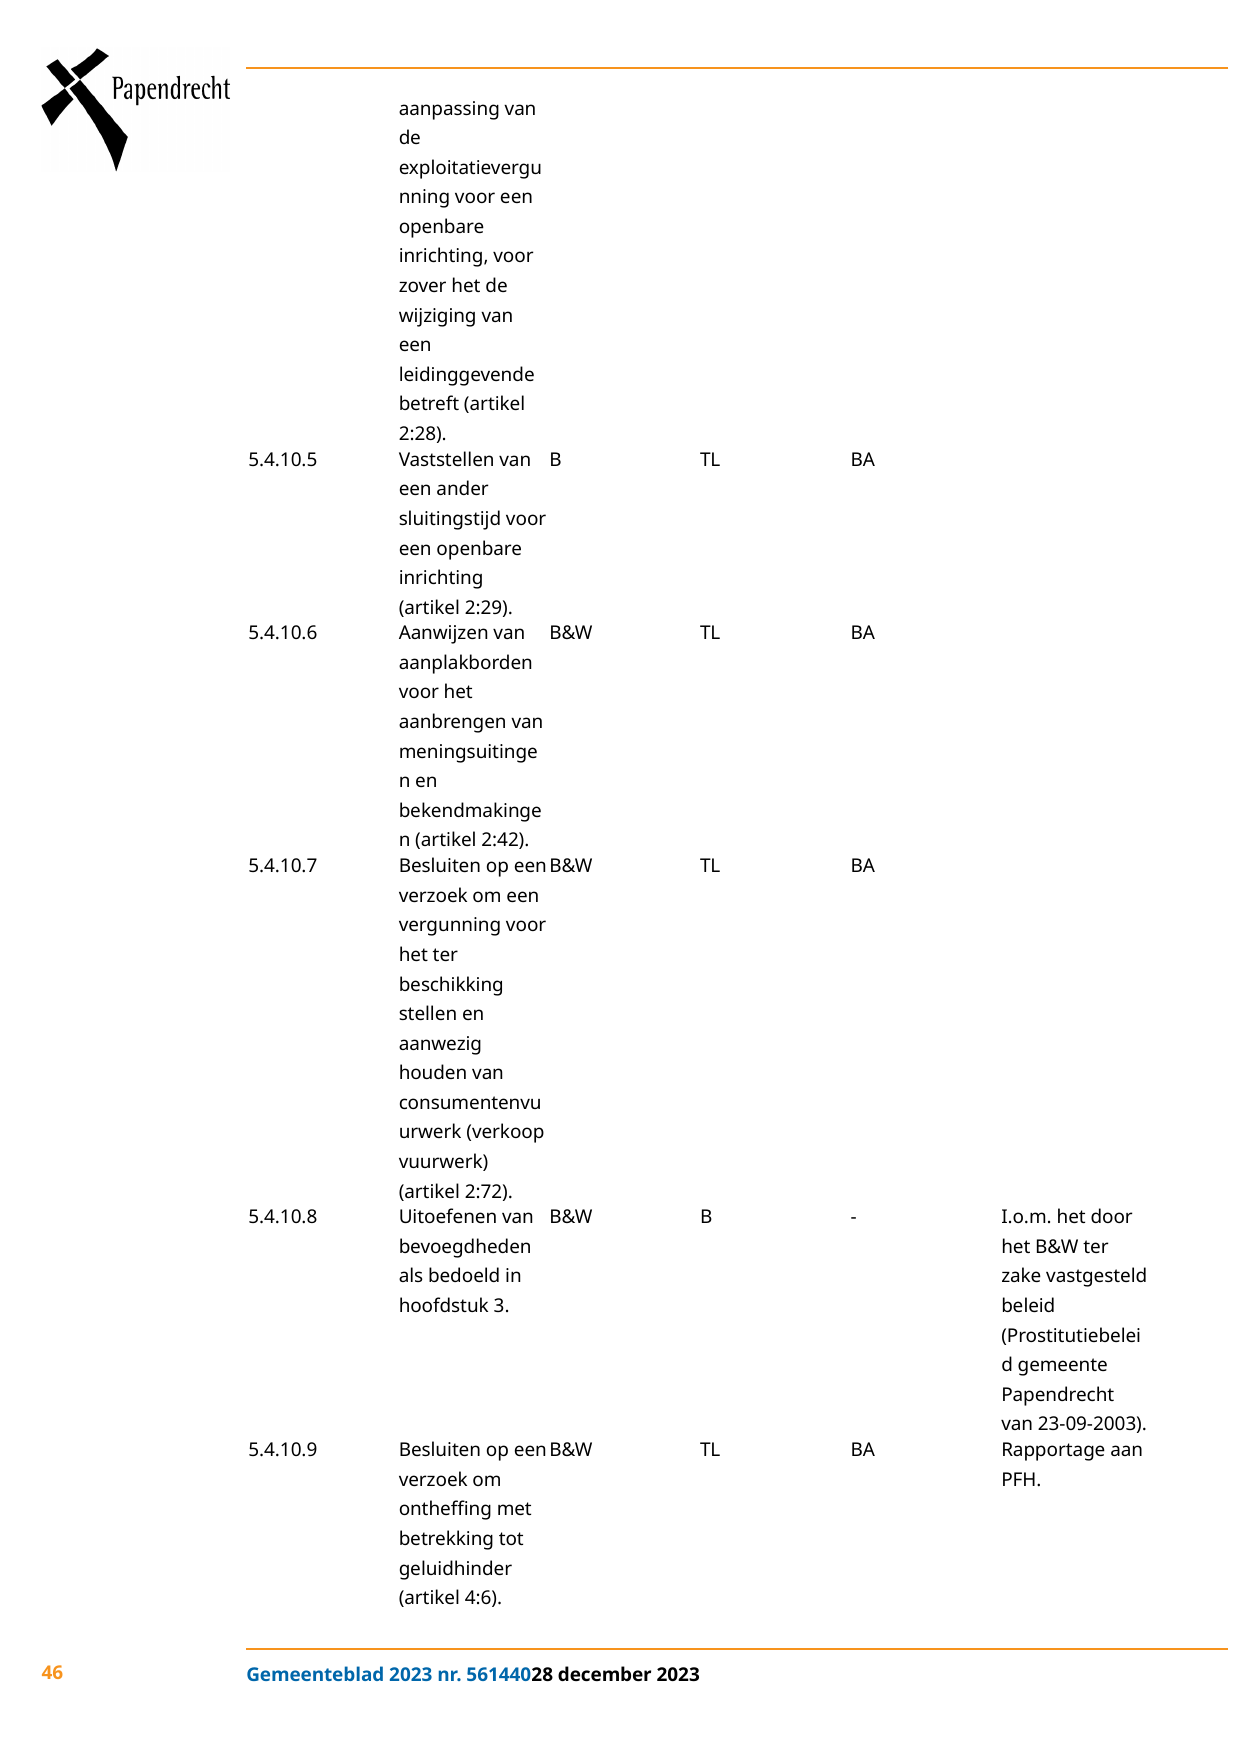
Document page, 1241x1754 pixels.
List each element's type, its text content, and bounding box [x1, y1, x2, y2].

table_cell 5.4.10.6 [248, 620, 398, 852]
table_cell Vaststellen van een ander sluitingstijd voor een openbare inrichting (artikel 2:29). [399, 446, 549, 619]
table_cell [1001, 446, 1152, 619]
table_cell Besluiten op een verzoek om een vergunning voor het ter beschikking stellen en aanwezig houden van consumentenvuurwerk (verkoop vuurwerk) (artikel 2:72). [399, 853, 549, 1203]
table_cell [700, 95, 850, 446]
table_cell TL [700, 853, 850, 1203]
table_cell TL [700, 446, 850, 619]
picture [41, 47, 231, 172]
table_cell BA [850, 446, 1001, 619]
table_cell B [700, 1204, 850, 1436]
table_cell Uitoefenen van bevoegdheden als bedoeld in hoofdstuk 3. [399, 1204, 549, 1436]
table_cell [549, 95, 700, 446]
table_cell 5.4.10.9 [248, 1436, 398, 1610]
table_cell [1001, 853, 1152, 1203]
table_cell [1001, 95, 1152, 446]
table_cell I.o.m. het door het B&W ter zake vastgesteld beleid (Prostitutiebeleid gemeente Papendrecht van 23-09-2003). [1001, 1204, 1152, 1436]
table_cell [248, 95, 398, 446]
table_cell TL [700, 620, 850, 852]
table_cell BA [850, 853, 1001, 1203]
table_cell Aanwijzen van aanplakborden voor het aanbrengen van meningsuitingen en bekendmakingen (artikel 2:42). [399, 620, 549, 852]
table_cell B [549, 446, 700, 619]
table_cell BA [850, 1436, 1001, 1610]
table_cell TL [700, 1436, 850, 1610]
table_cell 5.4.10.7 [248, 853, 398, 1203]
table_cell 5.4.10.8 [248, 1204, 398, 1436]
table_cell B&W [549, 1204, 700, 1436]
table_cell [1001, 620, 1152, 852]
table_cell [850, 95, 1001, 446]
table_cell B&W [549, 853, 700, 1203]
table_cell aanpassing van de exploitatievergunning voor een openbare inrichting, voor zover het de wijziging van een leidinggevende betreft (artikel 2:28). [399, 95, 549, 446]
table_cell B&W [549, 1436, 700, 1610]
table_cell BA [850, 620, 1001, 852]
table_cell Besluiten op een verzoek om ontheffing met betrekking tot geluidhinder (artikel 4:6). [399, 1436, 549, 1610]
table_cell - [850, 1204, 1001, 1436]
table_cell B&W [549, 620, 700, 852]
table_cell Rapportage aan PFH. [1001, 1436, 1152, 1610]
table_cell 5.4.10.5 [248, 446, 398, 619]
